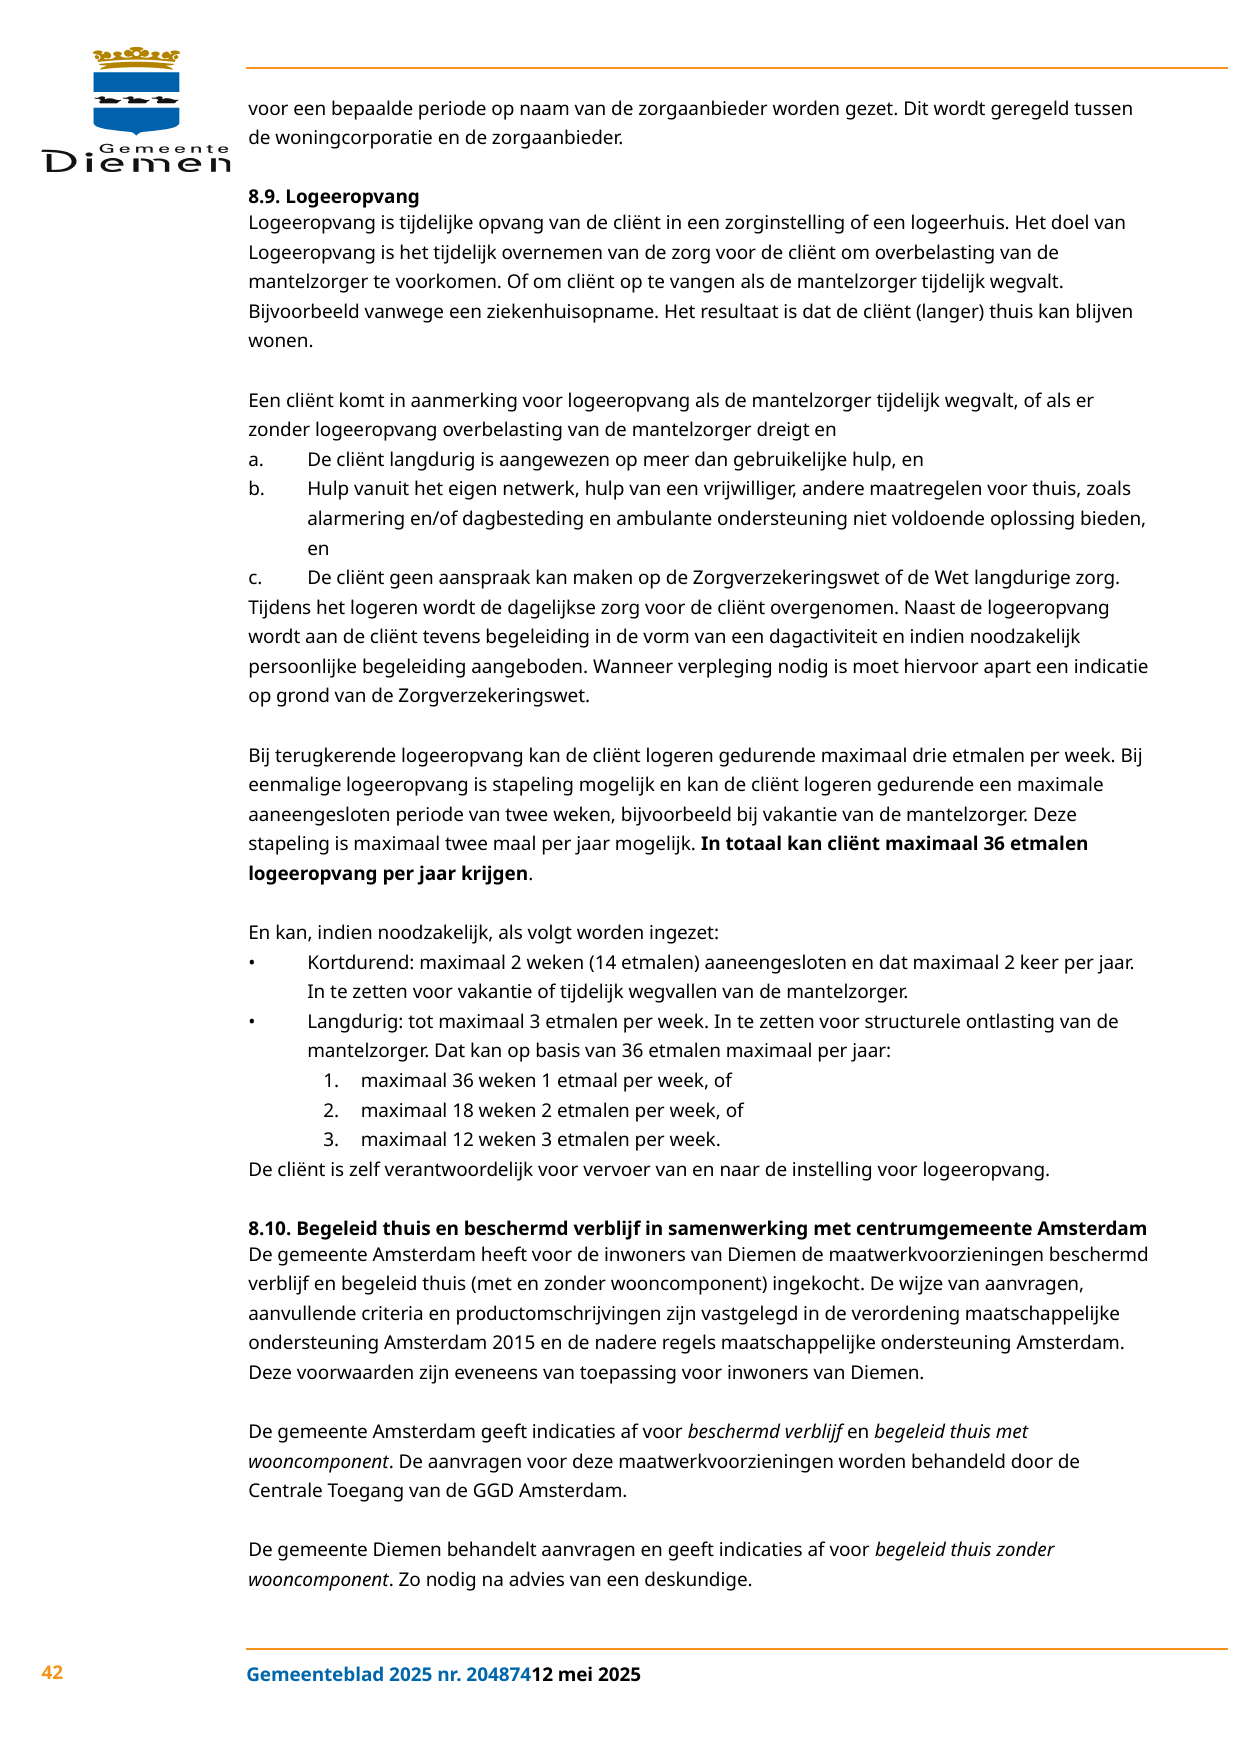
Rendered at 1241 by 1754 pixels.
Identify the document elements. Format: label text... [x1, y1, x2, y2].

text De gemeente Amsterdam heeft voor de inwoners van Diemen de maatwerkvoorzieningen beschermd verblijf en begeleid thuis (met en zonder wooncomponent) ingekocht. De wijze van aanvragen, aanvullende criteria en productomschrijvingen zijn vastgelegd in de verordening maatschappelijke ondersteuning Amsterdam 2015 en de nadere regels maatschappelijke ondersteuning Amsterdam. Deze voorwaarden zijn eveneens van toepassing voor inwoners van Diemen. [248, 1241, 1152, 1385]
list De cliënt geen aanspraak kan maken op de Zorgverzekeringswet of de Wet langdurige zorg. [248, 564, 1152, 590]
list Langdurig: tot maximaal 3 etmalen per week. In te zetten voor structurele ontlasting van de mantelzorger. Dat kan op basis van 36 etmalen maximaal per jaar: [248, 1008, 1152, 1063]
text Een cliënt komt in aanmerking voor logeeropvang als de mantelzorger tijdelijk wegvalt, of als er zonder logeeropvang overbelasting van de mantelzorger dreigt en [248, 387, 1152, 442]
picture [41, 47, 231, 172]
list maximaal 12 weken 3 etmalen per week. [323, 1126, 1152, 1152]
list Kortdurend: maximaal 2 weken (14 etmalen) aaneengesloten en dat maximaal 2 keer per jaar. In te zetten voor vakantie of tijdelijk wegvallen van de mantelzorger. [248, 949, 1152, 1004]
text voor een bepaalde periode op naam van de zorgaanbieder worden gezet. Dit wordt geregeld tussen de woningcorporatie en de zorgaanbieder. [248, 95, 1152, 150]
text 8.9. Logeeropvang [248, 183, 1152, 209]
list maximaal 36 weken 1 etmaal per week, of [323, 1067, 1152, 1093]
text Tijdens het logeren wordt de dagelijkse zorg voor de cliënt overgenomen. Naast de logeeropvang wordt aan de cliënt tevens begeleiding in de vorm van een dagactiviteit en indien noodzakelijk persoonlijke begeleiding aangeboden. Wanneer verpleging nodig is moet hiervoor apart een indicatie op grond van de Zorgverzekeringswet. [248, 594, 1152, 708]
text Logeeropvang is tijdelijke opvang van de cliënt in een zorginstelling of een logeerhuis. Het doel van Logeeropvang is het tijdelijk overnemen van de zorg voor de cliënt om overbelasting van de mantelzorger te voorkomen. Of om cliënt op te vangen als de mantelzorger tijdelijk wegvalt. Bijvoorbeeld vanwege een ziekenhuisopname. Het resultaat is dat de cliënt (langer) thuis kan blijven wonen. [248, 209, 1152, 353]
list maximaal 18 weken 2 etmalen per week, of [323, 1097, 1152, 1122]
text En kan, indien noodzakelijk, als volgt worden ingezet: [248, 919, 1152, 945]
text 8.10. Begeleid thuis en beschermd verblijf in samenwerking met centrumgemeente Amsterdam [248, 1215, 1152, 1241]
list De cliënt langdurig is aangewezen op meer dan gebruikelijke hulp, en [248, 446, 1152, 472]
text Bij terugkerende logeeropvang kan de cliënt logeren gedurende maximaal drie etmalen per week. Bij eenmalige logeeropvang is stapeling mogelijk en kan de cliënt logeren gedurende een maximale aaneengesloten periode van twee weken, bijvoorbeeld bij vakantie van de mantelzorger. Deze stapeling is maximaal twee maal per jaar mogelijk. In totaal kan cliënt maximaal 36 etmalen logeeropvang per jaar krijgen. [248, 742, 1152, 886]
text De gemeente Diemen behandelt aanvragen en geeft indicaties af voor begeleid thuis zonder wooncomponent. Zo nodig na advies van een deskundige. [248, 1537, 1152, 1592]
list Hulp vanuit het eigen netwerk, hulp van een vrijwilliger, andere maatregelen voor thuis, zoals alarmering en/of dagbesteding en ambulante ondersteuning niet voldoende oplossing bieden, en [248, 476, 1152, 560]
text De gemeente Amsterdam geeft indicaties af voor beschermd verblijf en begeleid thuis met wooncomponent. De aanvragen voor deze maatwerkvoorzieningen worden behandeld door de Centrale Toegang van de GGD Amsterdam. [248, 1418, 1152, 1503]
text De cliënt is zelf verantwoordelijk voor vervoer van en naar de instelling voor logeeropvang. [248, 1156, 1152, 1182]
